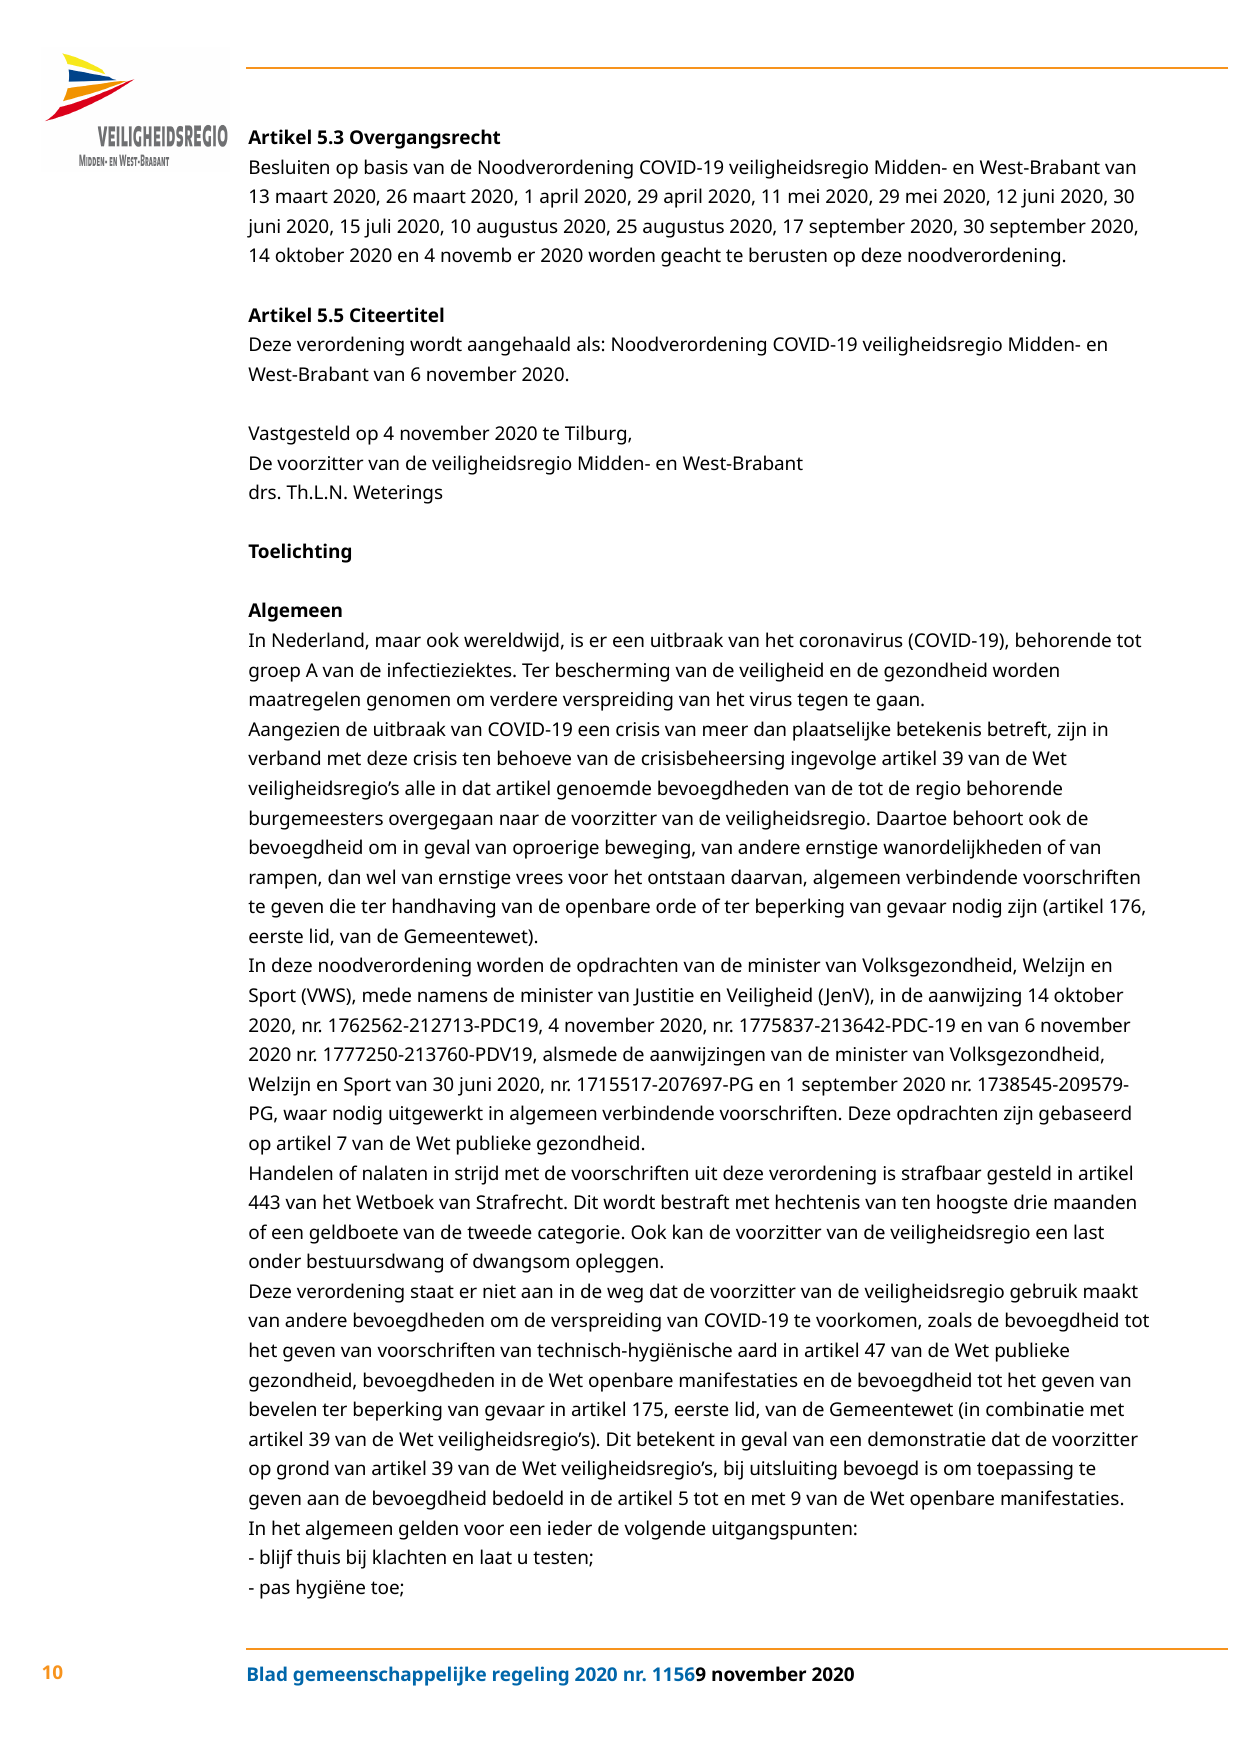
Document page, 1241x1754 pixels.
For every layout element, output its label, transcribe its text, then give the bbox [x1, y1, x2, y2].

picture [41, 47, 231, 172]
text - pas hygiëne toe; [248, 1574, 1152, 1600]
text Artikel 5.5 Citeertitel [248, 302, 1152, 328]
text Deze verordening wordt aangehaald als: Noodverordening COVID-19 veiligheidsregio Midden- en West-Brabant van 6 november 2020. [248, 331, 1152, 387]
text Algemeen [248, 598, 1152, 623]
text Besluiten op basis van de Noodverordening COVID-19 veiligheidsregio Midden- en West-Brabant van 13 maart 2020, 26 maart 2020, 1 april 2020, 29 april 2020, 11 mei 2020, 29 mei 2020, 12 juni 2020, 30 juni 2020, 15 juli 2020, 10 augustus 2020, 25 augustus 2020, 17 september 2020, 30 september 2020, 14 oktober 2020 en 4 novemb er 2020 worden geacht te berusten op deze noodverordening. [248, 154, 1152, 268]
text In deze noodverordening worden de opdrachten van de minister van Volksgezondheid, Welzijn en Sport (VWS), mede namens de minister van Justitie en Veiligheid (JenV), in de aanwijzing 14 oktober 2020, nr. 1762562-212713-PDC19, 4 november 2020, nr. 1775837-213642-PDC-19 en van 6 november 2020 nr. 1777250-213760-PDV19, alsmede de aanwijzingen van de minister van Volksgezondheid, Welzijn en Sport van 30 juni 2020, nr. 1715517-207697-PG en 1 september 2020 nr. 1738545-209579-PG, waar nodig uitgewerkt in algemeen verbindende voorschriften. Deze opdrachten zijn gebaseerd op artikel 7 van de Wet publieke gezondheid. [248, 953, 1152, 1156]
text drs. Th.L.N. Weterings [248, 479, 1152, 505]
text - blijf thuis bij klachten en laat u testen; [248, 1544, 1152, 1570]
text In Nederland, maar ook wereldwijd, is er een uitbraak van het coronavirus (COVID-19), behorende tot groep A van de infectieziektes. Ter bescherming van de veiligheid en de gezondheid worden maatregelen genomen om verdere verspreiding van het virus tegen te gaan. [248, 627, 1152, 712]
text Handelen of nalaten in strijd met de voorschriften uit deze verordening is strafbaar gesteld in artikel 443 van het Wetboek van Strafrecht. Dit wordt bestraft met hechtenis van ten hoogste drie maanden of een geldboete van de tweede categorie. Ook kan de voorzitter van de veiligheidsregio een last onder bestuursdwang of dwangsom opleggen. [248, 1160, 1152, 1274]
text Deze verordening staat er niet aan in de weg dat de voorzitter van de veiligheidsregio gebruik maakt van andere bevoegdheden om de verspreiding van COVID-19 te voorkomen, zoals de bevoegdheid tot het geven van voorschriften van technisch-hygiënische aard in artikel 47 van de Wet publieke gezondheid, bevoegdheden in de Wet openbare manifestaties en de bevoegdheid tot het geven van bevelen ter beperking van gevaar in artikel 175, eerste lid, van de Gemeentewet (in combinatie met artikel 39 van de Wet veiligheidsregio’s). Dit betekent in geval van een demonstratie dat de voorzitter op grond van artikel 39 van de Wet veiligheidsregio’s, bij uitsluiting bevoegd is om toepassing te geven aan de bevoegdheid bedoeld in de artikel 5 tot en met 9 van de Wet openbare manifestaties. [248, 1278, 1152, 1511]
text Artikel 5.3 Overgangsrecht [248, 124, 1152, 150]
text Aangezien de uitbraak van COVID-19 een crisis van meer dan plaatselijke betekenis betreft, zijn in verband met deze crisis ten behoeve van de crisisbeheersing ingevolge artikel 39 van de Wet veiligheidsregio’s alle in dat artikel genoemde bevoegdheden van de tot de regio behorende burgemeesters overgegaan naar de voorzitter van de veiligheidsregio. Daartoe behoort ook de bevoegdheid om in geval van oproerige beweging, van andere ernstige wanordelijkheden of van rampen, dan wel van ernstige vrees voor het ontstaan daarvan, algemeen verbindende voorschriften te geven die ter handhaving van de openbare orde of ter beperking van gevaar nodig zijn (artikel 176, eerste lid, van de Gemeentewet). [248, 716, 1152, 949]
text Toelichting [248, 538, 1152, 564]
text De voorzitter van de veiligheidsregio Midden- en West-Brabant [248, 450, 1152, 476]
text In het algemeen gelden voor een ieder de volgende uitgangspunten: [248, 1515, 1152, 1541]
text Vastgesteld op 4 november 2020 te Tilburg, [248, 420, 1152, 446]
